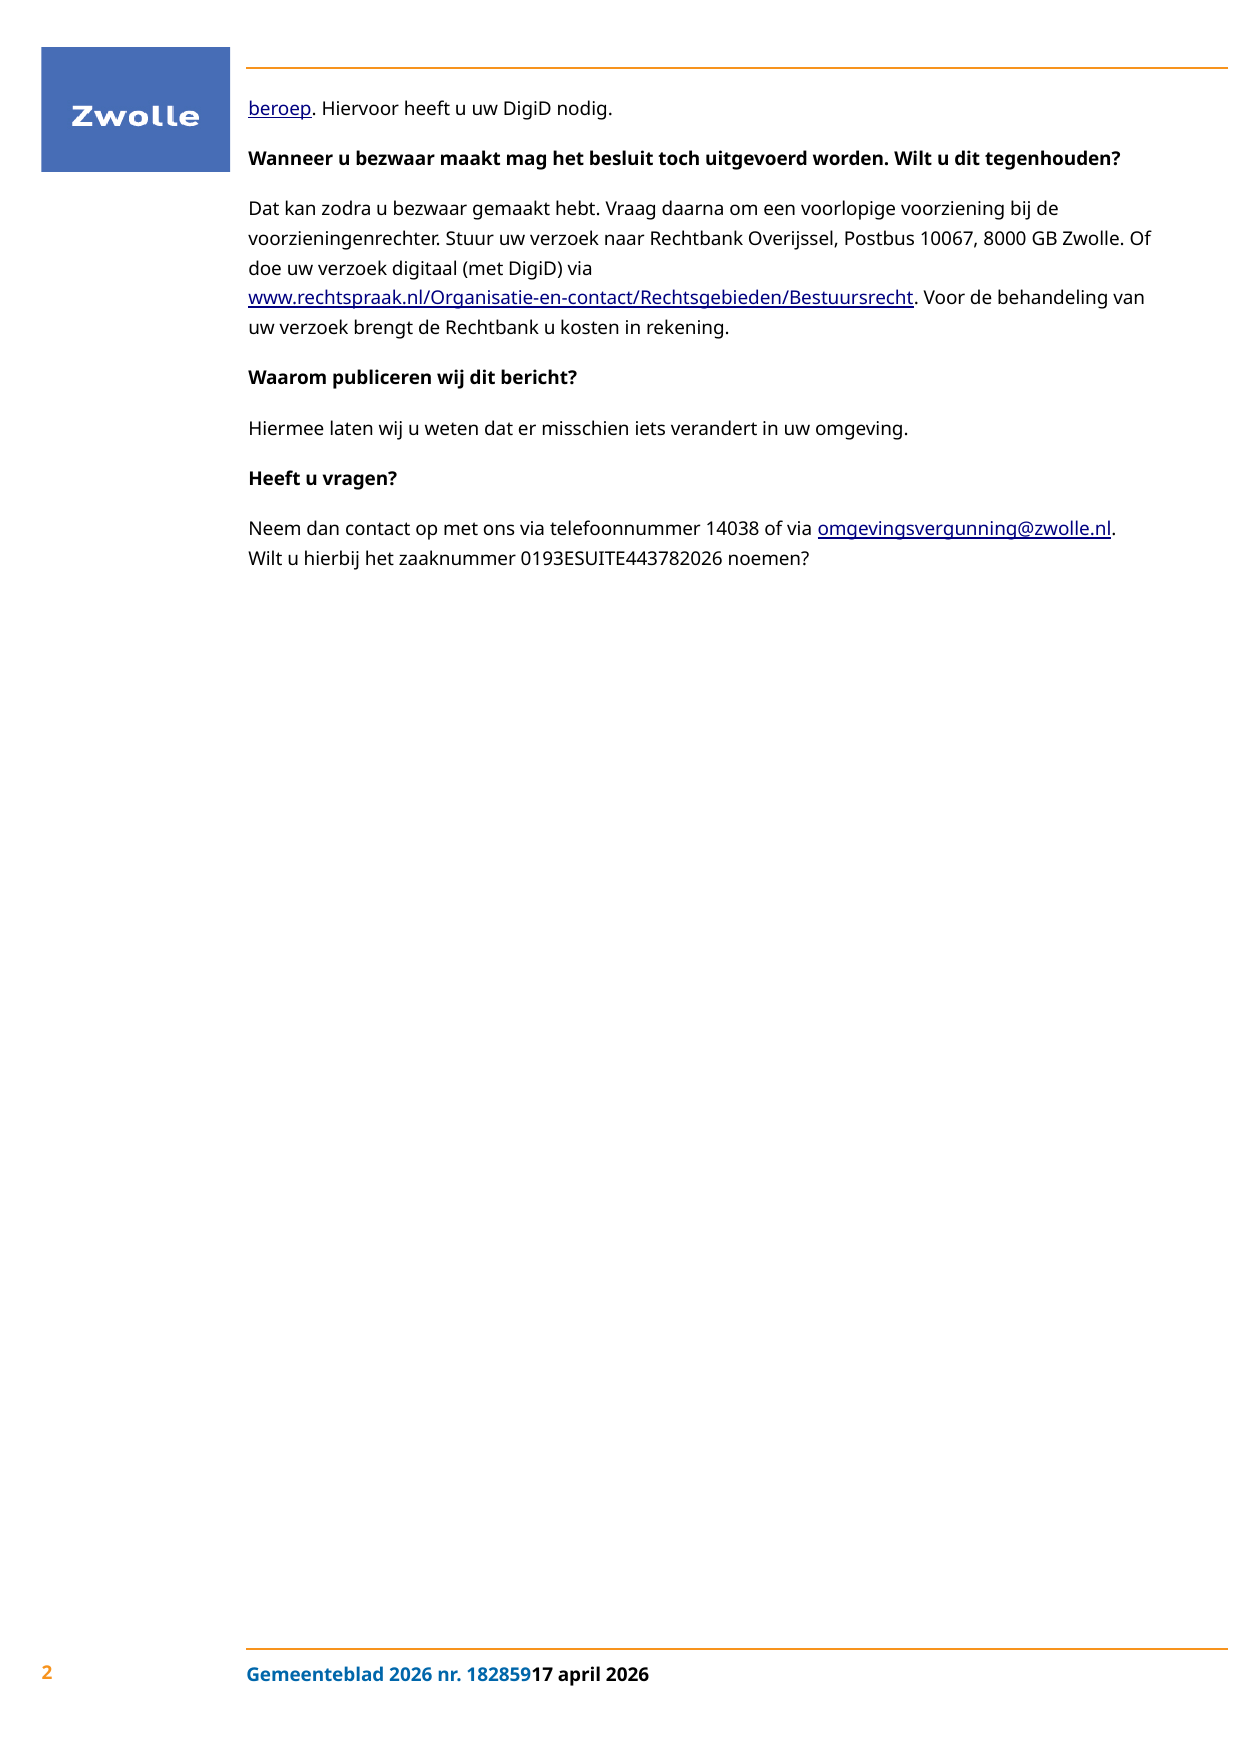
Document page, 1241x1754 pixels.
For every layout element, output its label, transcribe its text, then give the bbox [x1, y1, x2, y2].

picture [41, 47, 231, 172]
text Waarom publiceren wij dit bericht? [248, 364, 1152, 390]
text beroep. Hiervoor heeft u uw DigiD nodig. [248, 95, 1152, 121]
text Dat kan zodra u bezwaar gemaakt hebt. Vraag daarna om een voorlopige voorziening bij de voorzieningenrechter. Stuur uw verzoek naar Rechtbank Overijssel, Postbus 10067, 8000 GB Zwolle. Of doe uw verzoek digitaal (met DigiD) via www.rechtspraak.nl/Organisatie-en-contact/Rechtsgebieden/Bestuursrecht. Voor de behandeling van uw verzoek brengt de Rechtbank u kosten in rekening. [248, 196, 1152, 340]
text Wanneer u bezwaar maakt mag het besluit toch uitgevoerd worden. Wilt u dit tegenhouden? [248, 145, 1152, 171]
text Neem dan contact op met ons via telefoonnummer 14038 of via omgevingsvergunning@zwolle.nl. Wilt u hierbij het zaaknummer 0193ESUITE443782026 noemen? [248, 516, 1152, 571]
text Hiermee laten wij u weten dat er misschien iets verandert in uw omgeving. [248, 415, 1152, 441]
text Heeft u vragen? [248, 465, 1152, 491]
